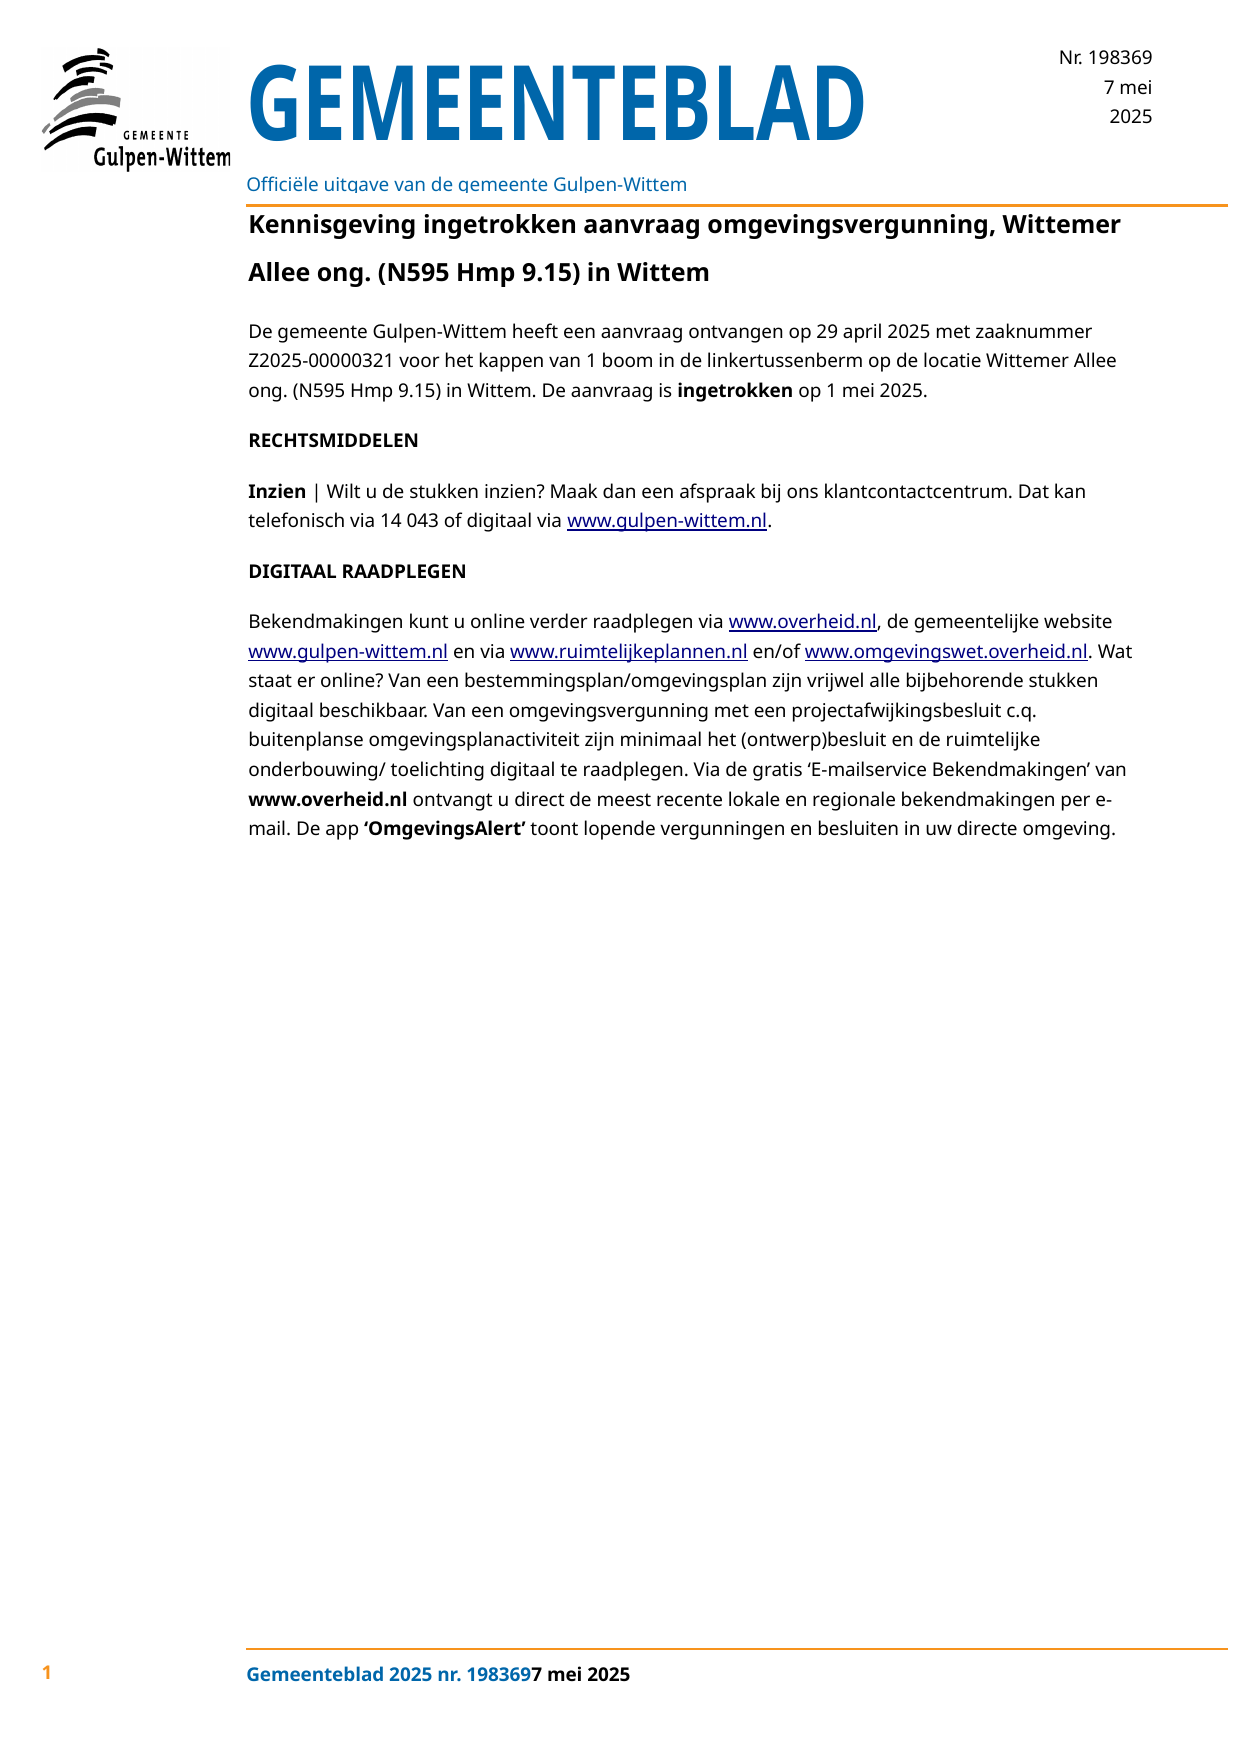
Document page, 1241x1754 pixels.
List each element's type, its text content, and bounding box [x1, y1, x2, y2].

text DIGITAAL RAADPLEGEN [248, 558, 1152, 584]
text Inzien | Wilt u de stukken inzien? Maak dan een afspraak bij ons klantcontactcentrum. Dat kan telefonisch via 14 043 of digitaal via www.gulpen-wittem.nl. [248, 478, 1152, 533]
picture [41, 47, 231, 172]
text Bekendmakingen kunt u online verder raadplegen via www.overheid.nl, de gemeentelijke website www.gulpen-wittem.nl en via www.ruimtelijkeplannen.nl en/of www.omgevingswet.overheid.nl. Wat staat er online? Van een bestemmingsplan/omgevingsplan zijn vrijwel alle bijbehorende stukken digitaal beschikbaar. Van een omgevingsvergunning met een projectafwijkingsbesluit c.q. buitenplanse omgevingsplanactiviteit zijn minimaal het (ontwerp)besluit en de ruimtelijke onderbouwing/ toelichting digitaal te raadplegen. Via de gratis ‘E-mailservice Bekendmakingen’ van www.overheid.nl ontvangt u direct de meest recente lokale en regionale bekendmakingen per e-mail. De app ‘OmgevingsAlert’ toont lopende vergunningen en besluiten in uw directe omgeving. [248, 608, 1152, 841]
text De gemeente Gulpen-Wittem heeft een aanvraag ontvangen op 29 april 2025 met zaaknummer Z2025-00000321 voor het kappen van 1 boom in de linkertussenberm op de locatie Wittemer Allee ong. (N595 Hmp 9.15) in Wittem. De aanvraag is ingetrokken op 1 mei 2025. [248, 318, 1152, 403]
text Kennisgeving ingetrokken aanvraag omgevingsvergunning, Wittemer Allee ong. (N595 Hmp 9.15) in Wittem [248, 207, 1152, 288]
text RECHTSMIDDELEN [248, 427, 1152, 453]
